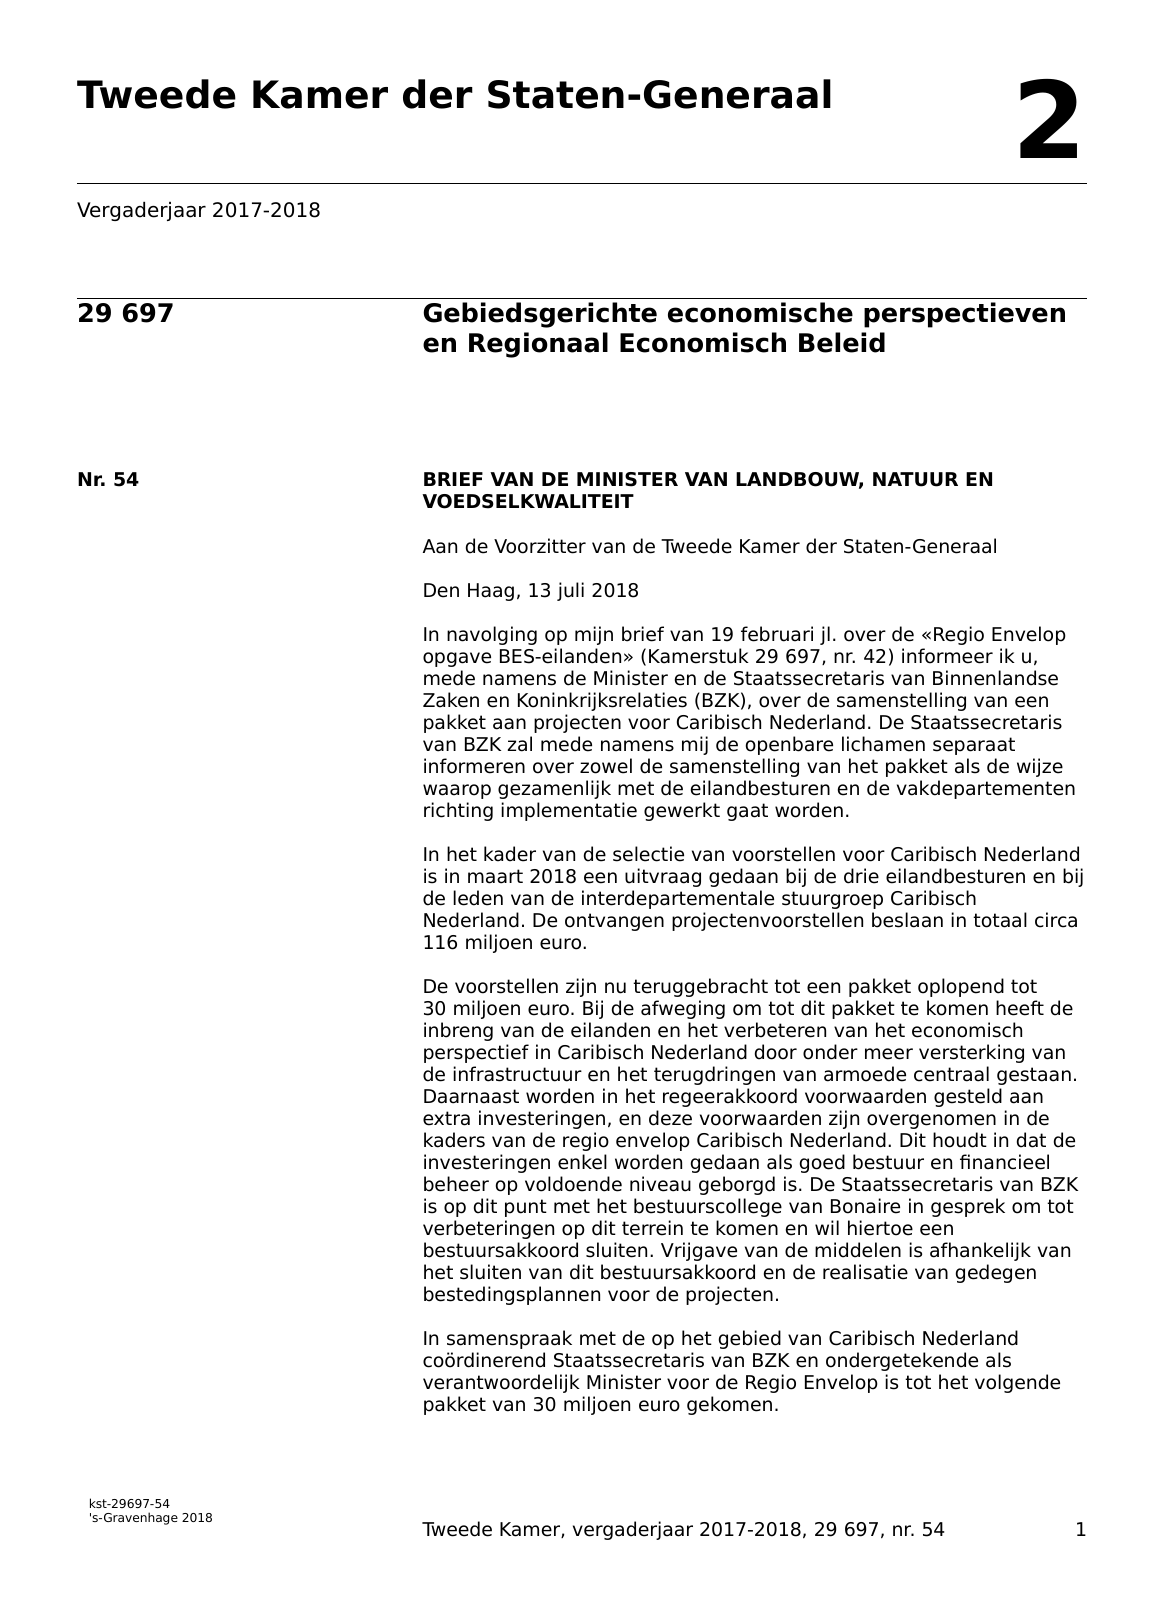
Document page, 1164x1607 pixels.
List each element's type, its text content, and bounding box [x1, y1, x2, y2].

subtitle Nr. 54 BRIEF VAN DE MINISTER VAN LANDBOUW, NATUUR EN VOEDSELKWALITEIT [77, 469, 1087, 513]
table_header Tweede Kamer der Staten-Generaal [77, 59, 886, 183]
table_header 2 [886, 59, 1087, 183]
text kst-29697-54 [88, 1497, 323, 1511]
text Aan de Voorzitter van de Tweede Kamer der Staten-Generaal [422, 536, 1087, 557]
text De voorstellen zijn nu teruggebracht tot een pakket oplopend tot 30 miljoen euro. Bij de afweging om tot dit pakket te komen heeft de inbreng van de eilanden en het verbeteren van het economisch perspectief in Caribisch Nederland door onder meer versterking van de infrastructuur en het terugdringen van armoede centraal gestaan. Daarnaast worden in het regeerakkoord voorwaarden gesteld aan extra investeringen, en deze voorwaarden zijn overgenomen in de kaders van de regio envelop Caribisch Nederland. Dit houdt in dat de investeringen enkel worden gedaan als goed bestuur en financieel beheer op voldoende niveau geborgd is. De Staatssecretaris van BZK is op dit punt met het bestuurscollege van Bonaire in gesprek om tot verbeteringen op dit terrein te komen en wil hiertoe een bestuursakkoord sluiten. Vrijgave van de middelen is afhankelijk van het sluiten van dit bestuursakkoord en de realisatie van gedegen bestedingsplannen voor de projecten. [422, 976, 1087, 1306]
subtitle 29 697 Gebiedsgerichte economische perspectieven en Regionaal Economisch Beleid [77, 299, 1087, 358]
text 's-Gravenhage 2018 [88, 1511, 323, 1525]
text In samenspraak met de op het gebied van Caribisch Nederland coördinerend Staatssecretaris van BZK en ondergetekende als verantwoordelijk Minister voor de Regio Envelop is tot het volgende pakket van 30 miljoen euro gekomen. [422, 1328, 1087, 1416]
table_cell Vergaderjaar 2017-2018 [77, 184, 1087, 298]
text In navolging op mijn brief van 19 februari jl. over de «Regio Envelop opgave BES-eilanden» (Kamerstuk 29 697, nr. 42) informeer ik u, mede namens de Minister en de Staatssecretaris van Binnenlandse Zaken en Koninkrijksrelaties (BZK), over de samenstelling van een pakket aan projecten voor Caribisch Nederland. De Staatssecretaris van BZK zal mede namens mij de openbare lichamen separaat informeren over zowel de samenstelling van het pakket als de wijze waarop gezamenlijk met de eilandbesturen en de vakdepartementen richting implementatie gewerkt gaat worden. [422, 624, 1087, 822]
text Den Haag, 13 juli 2018 [422, 580, 1087, 602]
text In het kader van de selectie van voorstellen voor Caribisch Nederland is in maart 2018 een uitvraag gedaan bij de drie eilandbesturen en bij de leden van de interdepartementale stuurgroep Caribisch Nederland. De ontvangen projectenvoorstellen beslaan in totaal circa 116 miljoen euro. [422, 844, 1087, 954]
